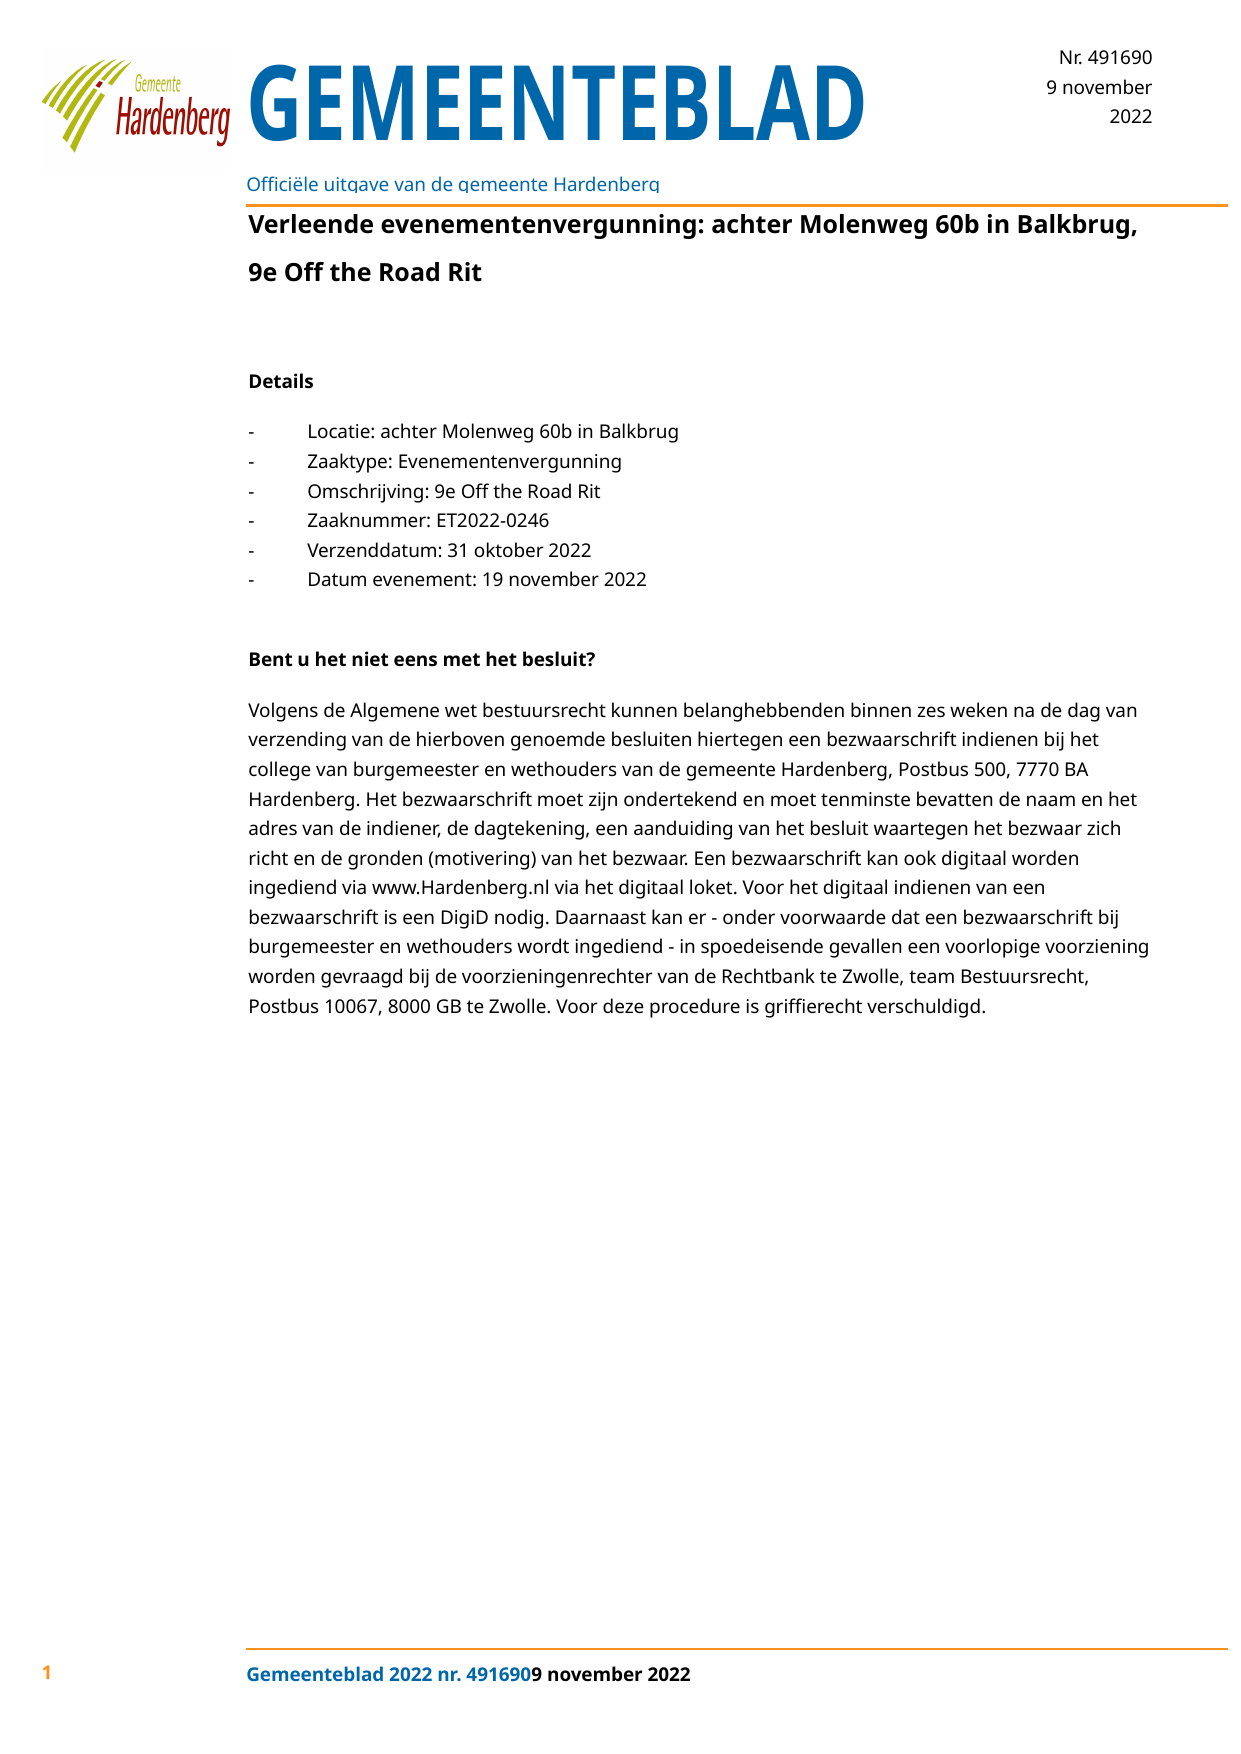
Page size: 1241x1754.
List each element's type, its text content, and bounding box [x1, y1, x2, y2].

text Verleende evenementenvergunning: achter Molenweg 60b in Balkbrug, 9e Off the Road Rit [248, 207, 1152, 288]
text Details [248, 368, 1152, 394]
list Verzenddatum: 31 oktober 2022 [248, 537, 1152, 563]
list Locatie: achter Molenweg 60b in Balkbrug [248, 419, 1152, 444]
list Zaaknummer: ET2022-0246 [248, 507, 1152, 533]
picture [41, 47, 231, 172]
list Omschrijving: 9e Off the Road Rit [248, 478, 1152, 504]
list Zaaktype: Evenementenvergunning [248, 448, 1152, 474]
list Datum evenement: 19 november 2022 [248, 567, 1152, 592]
text Bent u het niet eens met het besluit? [248, 647, 1152, 672]
text Volgens de Algemene wet bestuursrecht kunnen belanghebbenden binnen zes weken na de dag van verzending van de hierboven genoemde besluiten hiertegen een bezwaarschrift indienen bij het college van burgemeester en wethouders van de gemeente Hardenberg, Postbus 500, 7770 BA Hardenberg. Het bezwaarschrift moet zijn ondertekend en moet tenminste bevatten de naam en het adres van de indiener, de dagtekening, een aanduiding van het besluit waartegen het bezwaar zich richt en de gronden (motivering) van het bezwaar. Een bezwaarschrift kan ook digitaal worden ingediend via www.Hardenberg.nl via het digitaal loket. Voor het digitaal indienen van een bezwaarschrift is een DigiD nodig. Daarnaast kan er - onder voorwaarde dat een bezwaarschrift bij burgemeester en wethouders wordt ingediend - in spoedeisende gevallen een voorlopige voorziening worden gevraagd bij de voorzieningenrechter van de Rechtbank te Zwolle, team Bestuursrecht, Postbus 10067, 8000 GB te Zwolle. Voor deze procedure is griffierecht verschuldigd. [248, 697, 1152, 1019]
